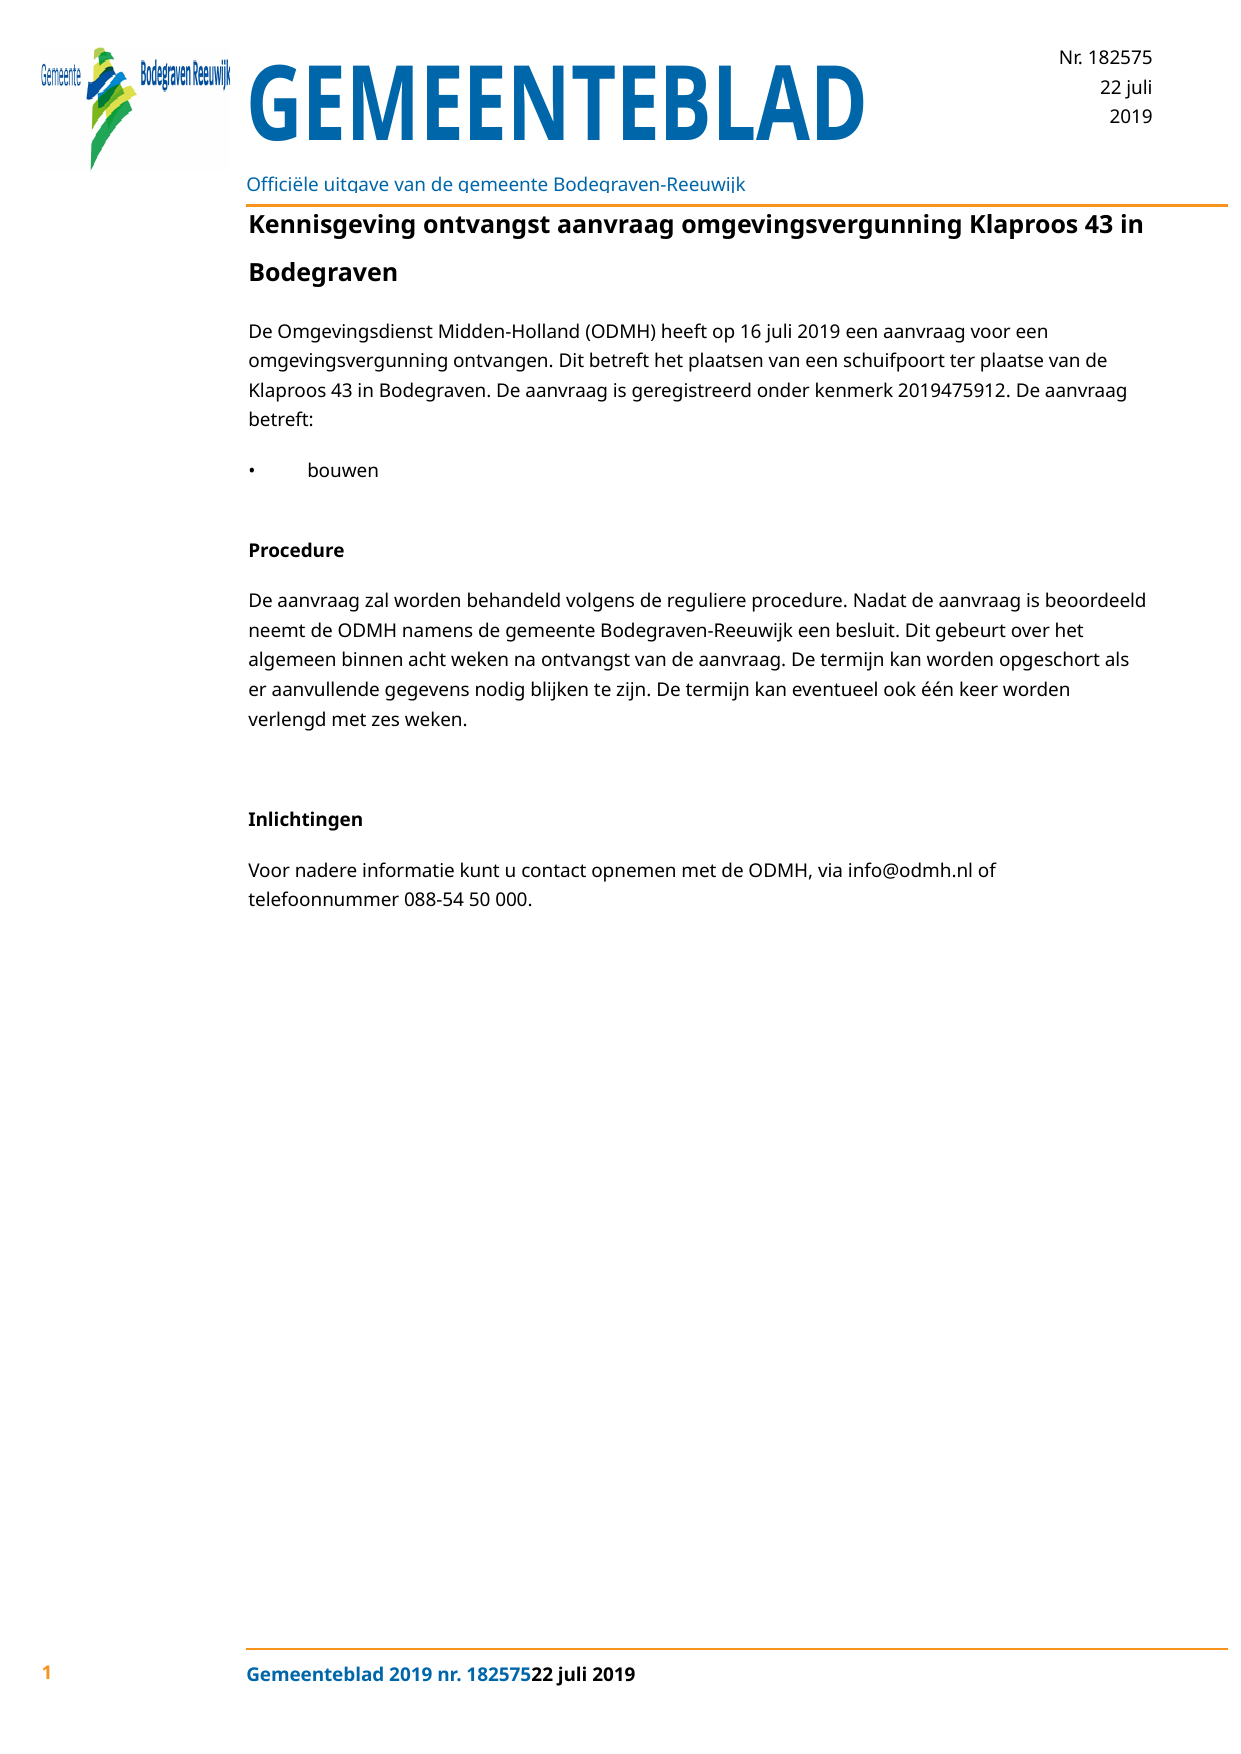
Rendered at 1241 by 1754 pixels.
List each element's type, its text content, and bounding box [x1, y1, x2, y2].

text De Omgevingsdienst Midden-Holland (ODMH) heeft op 16 juli 2019 een aanvraag voor een omgevingsvergunning ontvangen. Dit betreft het plaatsen van een schuifpoort ter plaatse van de Klaproos 43 in Bodegraven. De aanvraag is geregistreerd onder kenmerk 2019475912. De aanvraag betreft: [248, 318, 1152, 432]
text Kennisgeving ontvangst aanvraag omgevingsvergunning Klaproos 43 in Bodegraven [248, 207, 1152, 288]
text Voor nadere informatie kunt u contact opnemen met de ODMH, via info@odmh.nl of telefoonnummer 088-54 50 000. [248, 857, 1152, 912]
text Procedure [248, 537, 1152, 563]
picture [41, 47, 231, 172]
text De aanvraag zal worden behandeld volgens de reguliere procedure. Nadat de aanvraag is beoordeeld neemt de ODMH namens de gemeente Bodegraven-Reeuwijk een besluit. Dit gebeurt over het algemeen binnen acht weken na ontvangst van de aanvraag. De termijn kan worden opgeschort als er aanvullende gegevens nodig blijken te zijn. De termijn kan eventueel ook één keer worden verlengd met zes weken. [248, 587, 1152, 732]
list bouwen [248, 457, 1152, 483]
text Inlichtingen [248, 807, 1152, 832]
